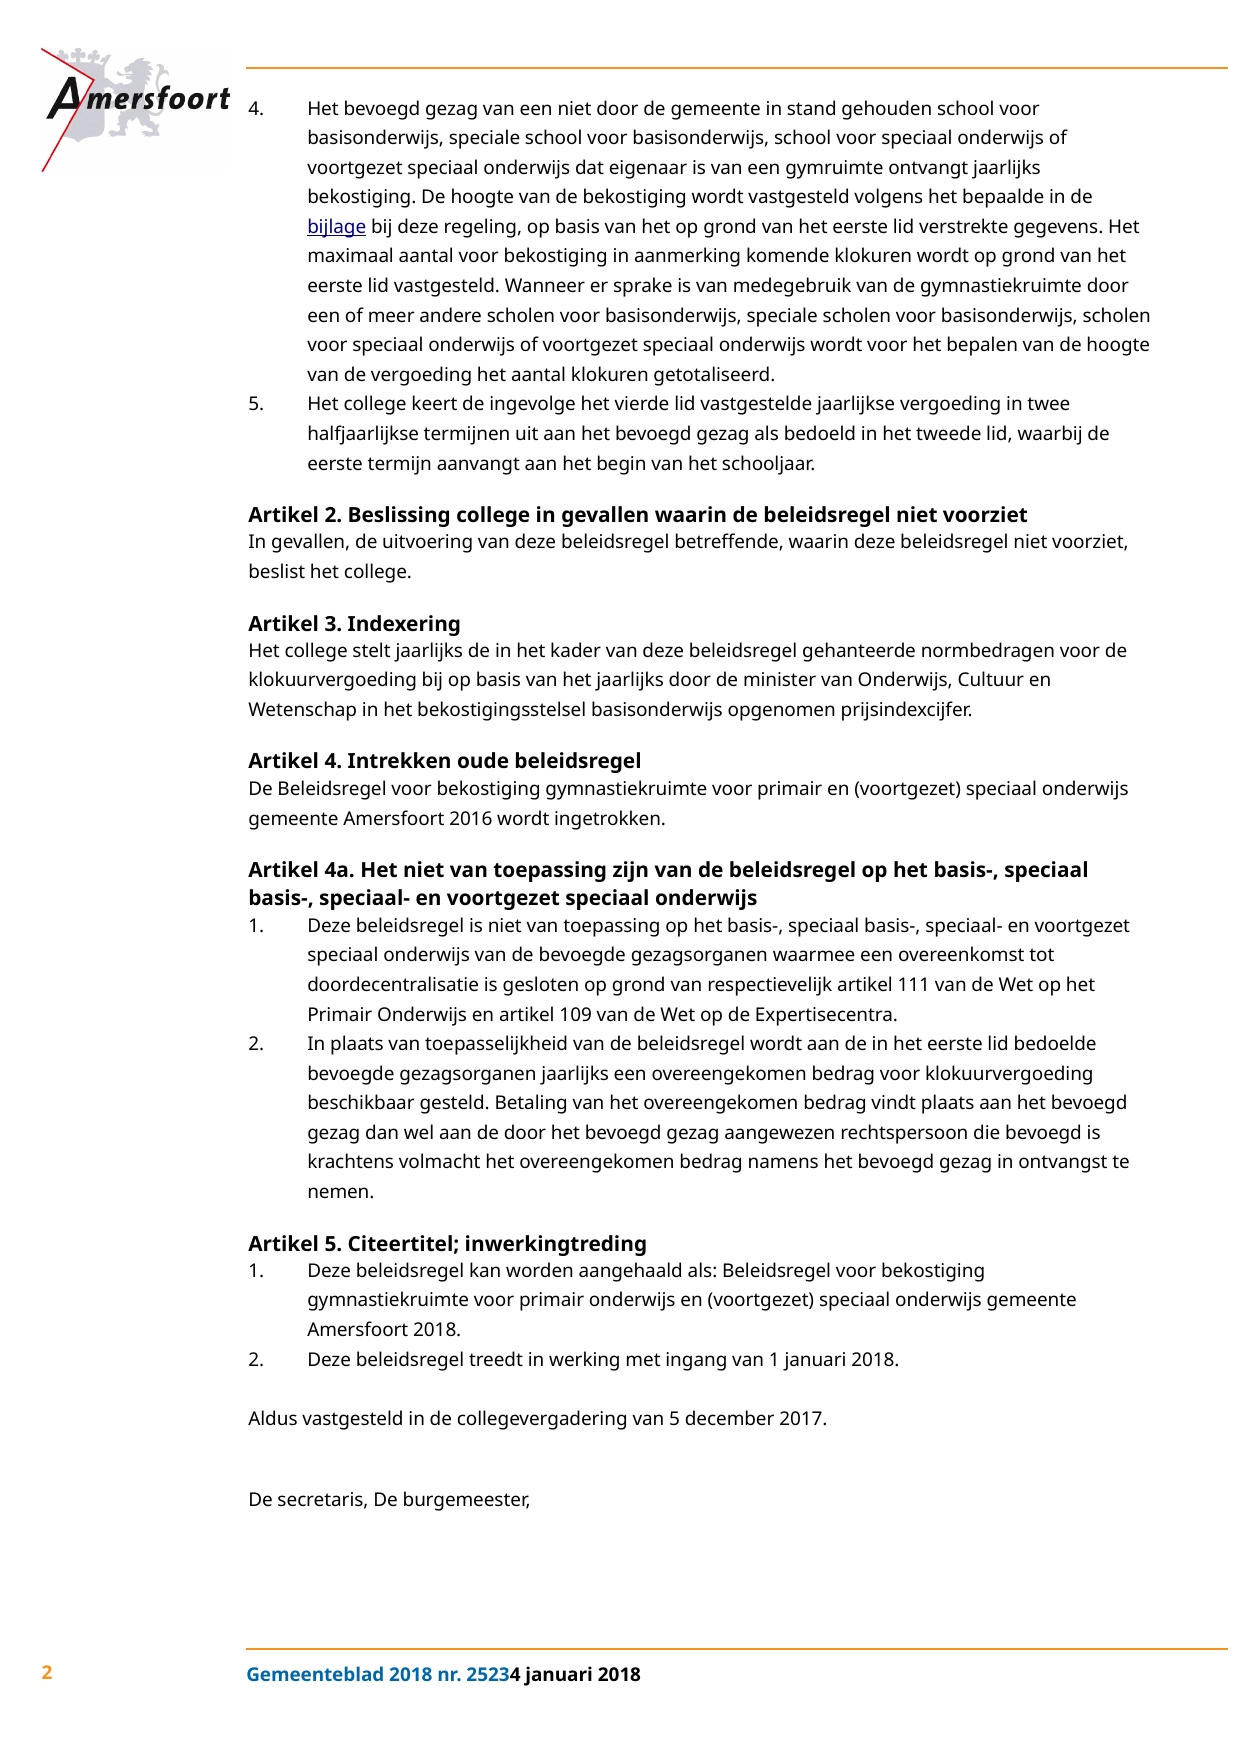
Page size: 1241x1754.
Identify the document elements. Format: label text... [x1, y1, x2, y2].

list In plaats van toepasselijkheid van de beleidsregel wordt aan de in het eerste lid bedoelde bevoegde gezagsorganen jaarlijks een overeengekomen bedrag voor klokuurvergoeding beschikbaar gesteld. Betaling van het overeengekomen bedrag vindt plaats aan het bevoegd gezag dan wel aan de door het bevoegd gezag aangewezen rechtspersoon die bevoegd is krachtens volmacht het overeengekomen bedrag namens het bevoegd gezag in ontvangst te nemen. [248, 1030, 1152, 1204]
text Het college stelt jaarlijks de in het kader van deze beleidsregel gehanteerde normbedragen voor de klokuurvergoeding bij op basis van het jaarlijks door de minister van Onderwijs, Cultuur en Wetenschap in het bekostigingsstelsel basisonderwijs opgenomen prijsindexcijfer. [248, 637, 1152, 722]
list Het bevoegd gezag van een niet door de gemeente in stand gehouden school voor basisonderwijs, speciale school voor basisonderwijs, school voor speciaal onderwijs of voortgezet speciaal onderwijs dat eigenaar is van een gymruimte ontvangt jaarlijks bekostiging. De hoogte van de bekostiging wordt vastgesteld volgens het bepaalde in de bijlage bij deze regeling, op basis van het op grond van het eerste lid verstrekte gegevens. Het maximaal aantal voor bekostiging in aanmerking komende klokuren wordt op grond van het eerste lid vastgesteld. Wanneer er sprake is van medegebruik van de gymnastiekruimte door een of meer andere scholen voor basisonderwijs, speciale scholen voor basisonderwijs, scholen voor speciaal onderwijs of voortgezet speciaal onderwijs wordt voor het bepalen van de hoogte van de vergoeding het aantal klokuren getotaliseerd. [248, 95, 1152, 387]
text Artikel 4. Intrekken oude beleidsregel [248, 747, 1152, 775]
text Artikel 5. Citeertitel; inwerkingtreding [248, 1229, 1152, 1257]
text Artikel 3. Indexering [248, 609, 1152, 637]
text Artikel 2. Beslissing college in gevallen waarin de beleidsregel niet voorziet [248, 500, 1152, 529]
list Het college keert de ingevolge het vierde lid vastgestelde jaarlijkse vergoeding in twee halfjaarlijkse termijnen uit aan het bevoegd gezag als bedoeld in het tweede lid, waarbij de eerste termijn aanvangt aan het begin van het schooljaar. [248, 391, 1152, 476]
text Artikel 4a. Het niet van toepassing zijn van de beleidsregel op het basis-, speciaal basis-, speciaal- en voortgezet speciaal onderwijs [248, 855, 1152, 912]
list Deze beleidsregel treedt in werking met ingang van 1 januari 2018. [248, 1346, 1152, 1372]
text In gevallen, de uitvoering van deze beleidsregel betreffende, waarin deze beleidsregel niet voorziet, beslist het college. [248, 529, 1152, 584]
picture [41, 47, 231, 172]
text De Beleidsregel voor bekostiging gymnastiekruimte voor primair en (voortgezet) speciaal onderwijs gemeente Amersfoort 2016 wordt ingetrokken. [248, 775, 1152, 830]
list Deze beleidsregel is niet van toepassing op het basis-, speciaal basis-, speciaal- en voortgezet speciaal onderwijs van de bevoegde gezagsorganen waarmee een overeenkomst tot doordecentralisatie is gesloten op grond van respectievelijk artikel 111 van de Wet op het Primair Onderwijs en artikel 109 van de Wet op de Expertisecentra. [248, 912, 1152, 1026]
list Deze beleidsregel kan worden aangehaald als: Beleidsregel voor bekostiging gymnastiekruimte voor primair onderwijs en (voortgezet) speciaal onderwijs gemeente Amersfoort 2018. [248, 1257, 1152, 1342]
text De secretaris, De burgemeester, [248, 1486, 1152, 1512]
text Aldus vastgesteld in de collegevergadering van 5 december 2017. [248, 1405, 1152, 1431]
